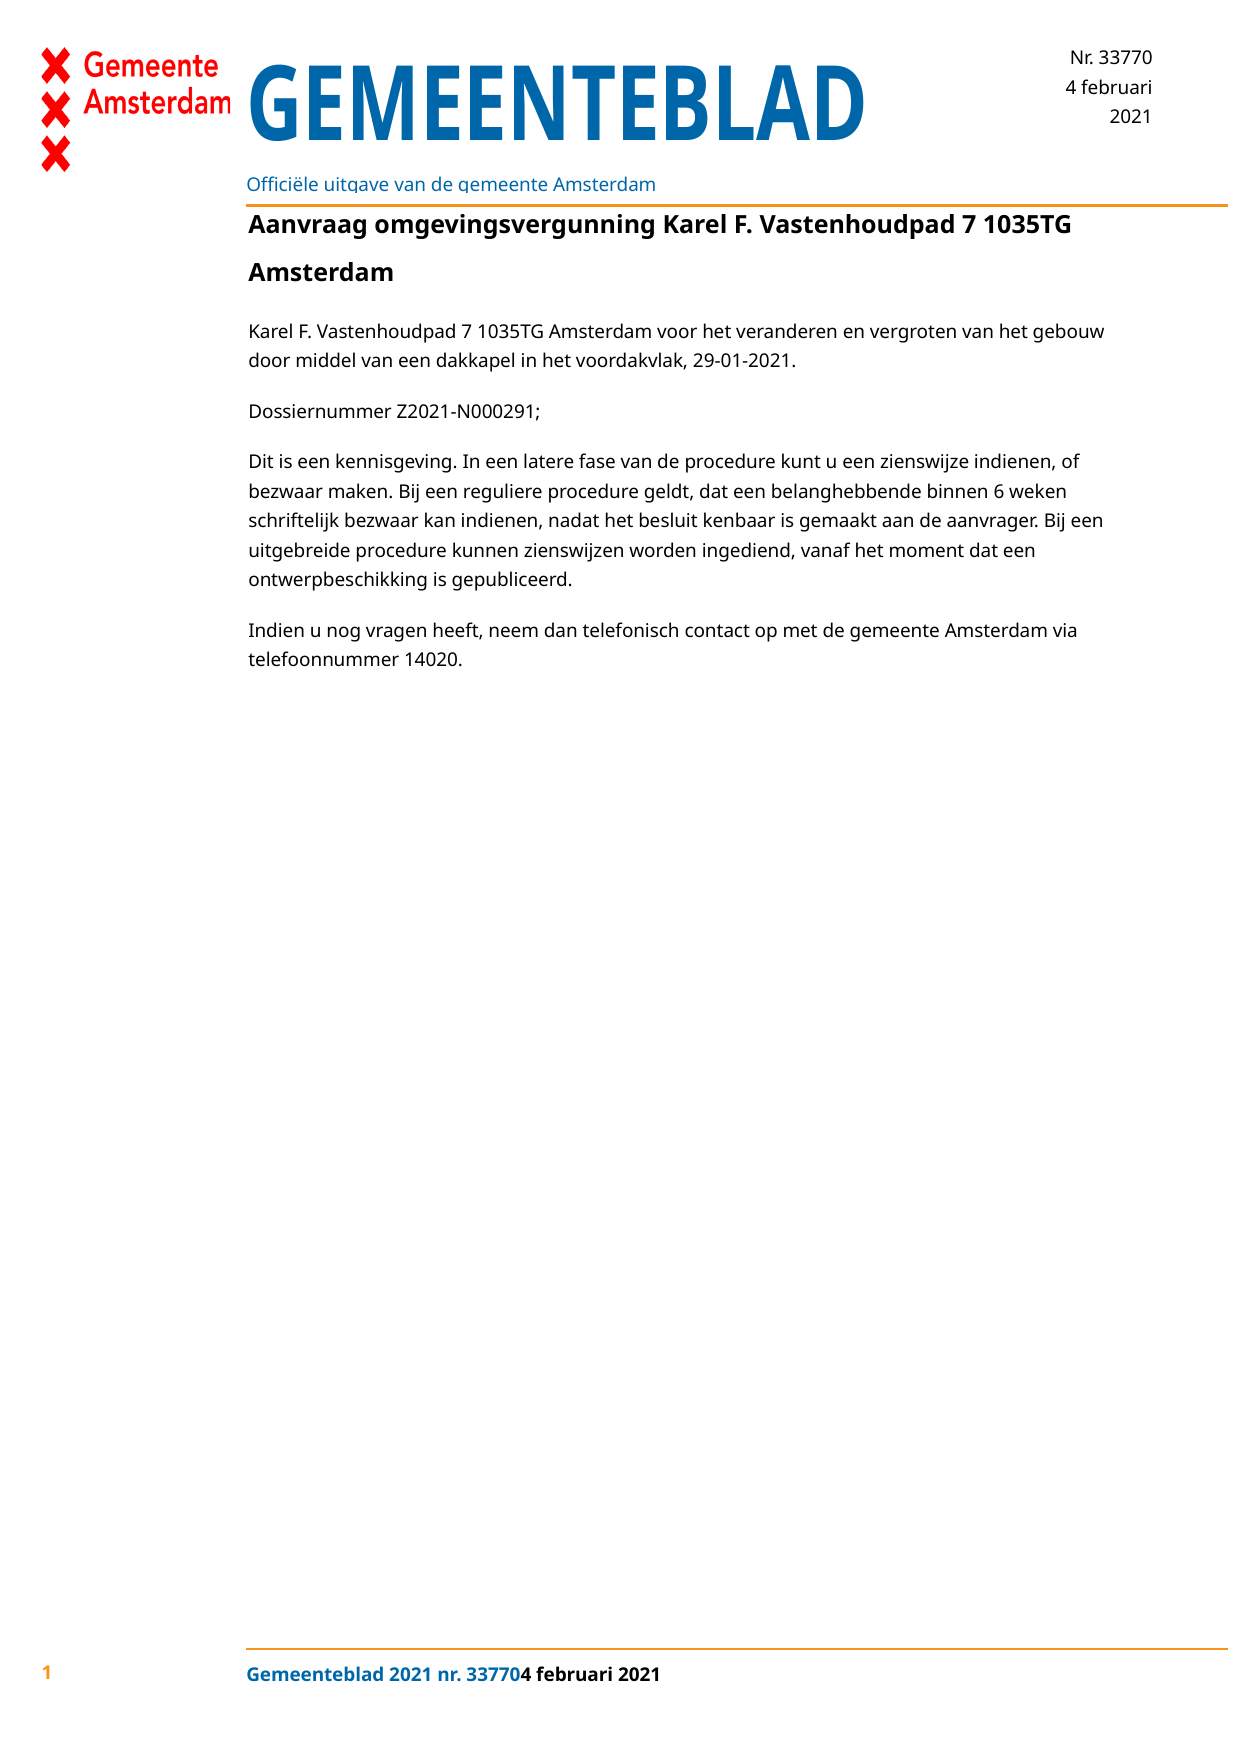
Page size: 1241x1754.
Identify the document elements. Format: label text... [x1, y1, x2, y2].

text Indien u nog vragen heeft, neem dan telefonisch contact op met de gemeente Amsterdam via telefoonnummer 14020. [248, 617, 1152, 672]
picture [41, 47, 231, 172]
text Aanvraag omgevingsvergunning Karel F. Vastenhoudpad 7 1035TG Amsterdam [248, 207, 1152, 288]
text Karel F. Vastenhoudpad 7 1035TG Amsterdam voor het veranderen en vergroten van het gebouw door middel van een dakkapel in het voordakvlak, 29-01-2021. [248, 318, 1152, 373]
text Dossiernummer Z2021-N000291; [248, 398, 1152, 424]
text Dit is een kennisgeving. In een latere fase van de procedure kunt u een zienswijze indienen, of bezwaar maken. Bij een reguliere procedure geldt, dat een belanghebbende binnen 6 weken schriftelijk bezwaar kan indienen, nadat het besluit kenbaar is gemaakt aan de aanvrager. Bij een uitgebreide procedure kunnen zienswijzen worden ingediend, vanaf het moment dat een ontwerpbeschikking is gepubliceerd. [248, 448, 1152, 592]
